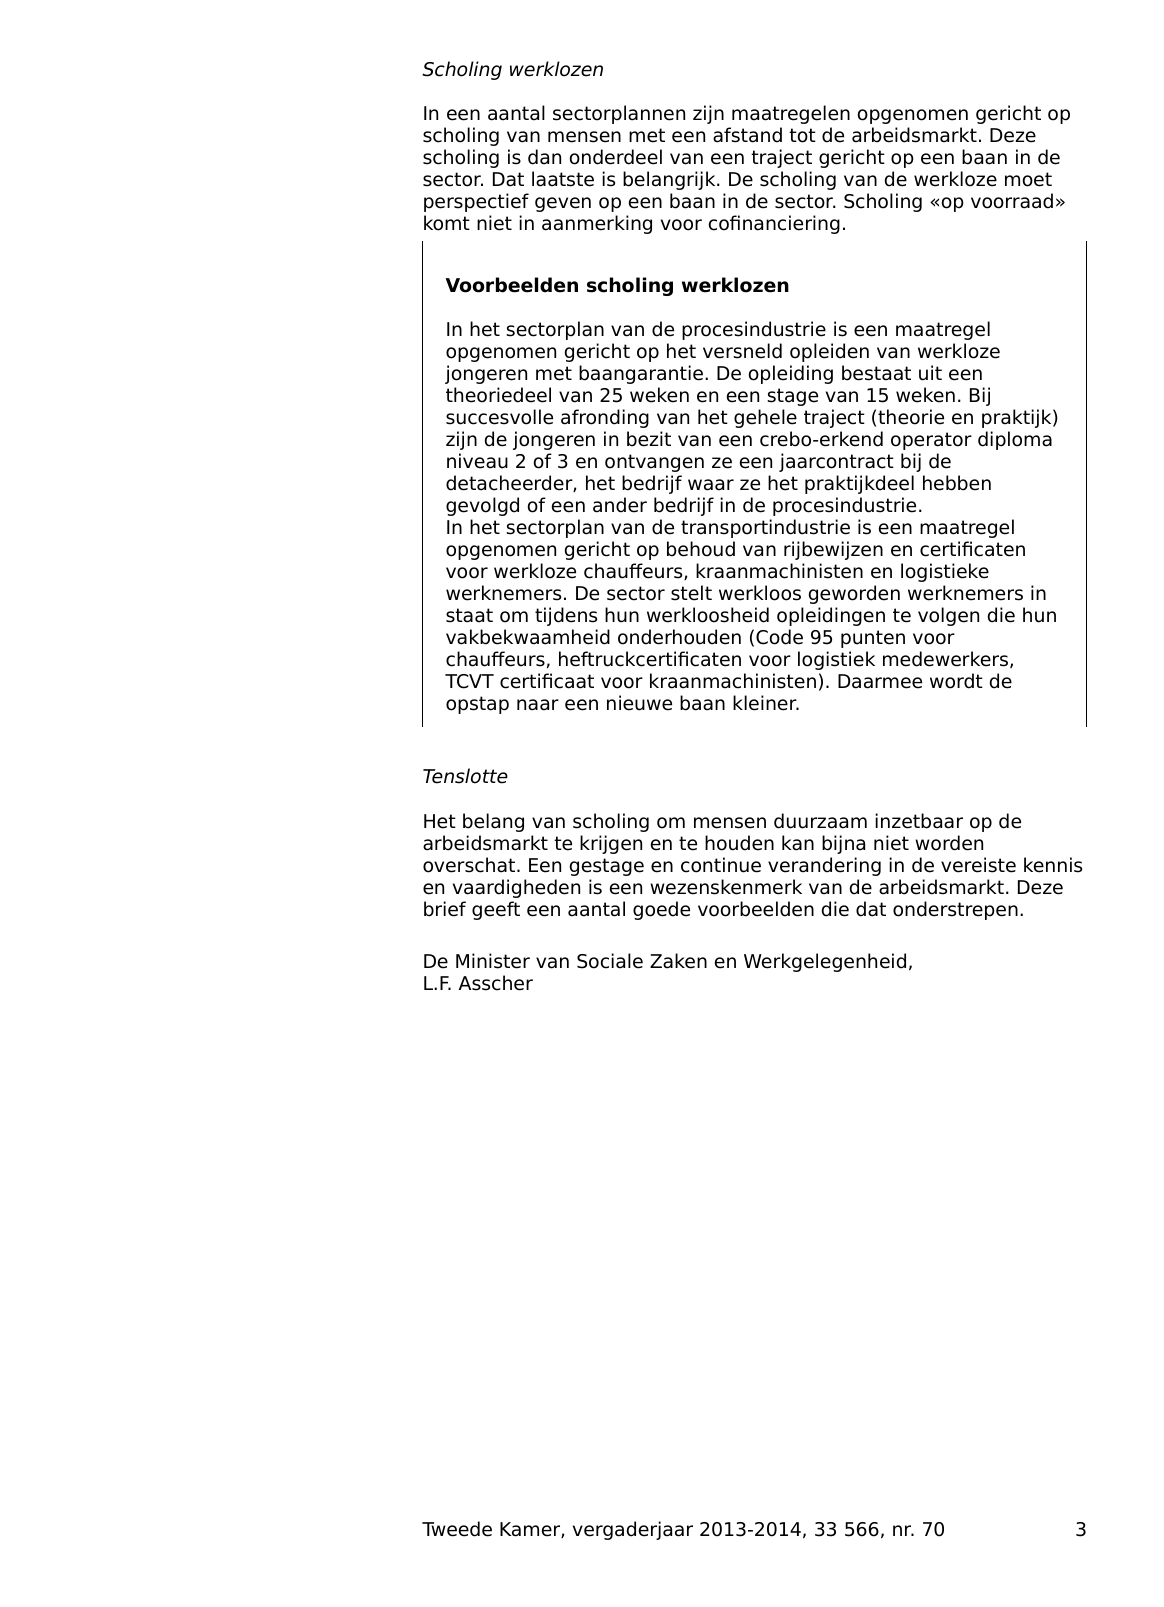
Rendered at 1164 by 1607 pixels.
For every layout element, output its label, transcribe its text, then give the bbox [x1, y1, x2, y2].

text In een aantal sectorplannen zijn maatregelen opgenomen gericht op scholing van mensen met een afstand tot de arbeidsmarkt. Deze scholing is dan onderdeel van een traject gericht op een baan in de sector. Dat laatste is belangrijk. De scholing van de werkloze moet perspectief geven op een baan in de sector. Scholing «op voorraad» komt niet in aanmerking voor cofinanciering. [422, 103, 1087, 235]
table_header Voorbeelden scholing werklozen In het sectorplan van de procesindustrie is een maatregel opgenomen gericht op het versneld opleiden van werkloze jongeren met baangarantie. De opleiding bestaat uit een theoriedeel van 25 weken en een stage van 15 weken. Bij succesvolle afronding van het gehele traject (theorie en praktijk) zijn de jongeren in bezit van een crebo-erkend operator diploma niveau 2 of 3 en ontvangen ze een jaarcontract bij de detacheerder, het bedrijf waar ze het praktijkdeel hebben gevolgd of een ander bedrijf in de procesindustrie. In het sectorplan van de transportindustrie is een maatregel opgenomen gericht op behoud van rijbewijzen en certificaten voor werkloze chauffeurs, kraanmachinisten en logistieke werknemers. De sector stelt werkloos geworden werknemers in staat om tijdens hun werkloosheid opleidingen te volgen die hun vakbekwaamheid onderhouden (Code 95 punten voor chauffeurs, heftruckcertificaten voor logistiek medewerkers, TCVT certificaat voor kraanmachinisten). Daarmee wordt de opstap naar een nieuwe baan kleiner. [423, 241, 1086, 727]
subtitle Scholing werklozen [422, 59, 1087, 81]
text De Minister van Sociale Zaken en Werkgelegenheid, L.F. Asscher [422, 951, 1087, 994]
text Het belang van scholing om mensen duurzaam inzetbaar op de arbeidsmarkt te krijgen en te houden kan bijna niet worden overschat. Een gestage en continue verandering in de vereiste kennis en vaardigheden is een wezenskenmerk van de arbeidsmarkt. Deze brief geeft een aantal goede voorbeelden die dat onderstrepen. [422, 811, 1087, 921]
subtitle Tenslotte [422, 766, 1087, 788]
